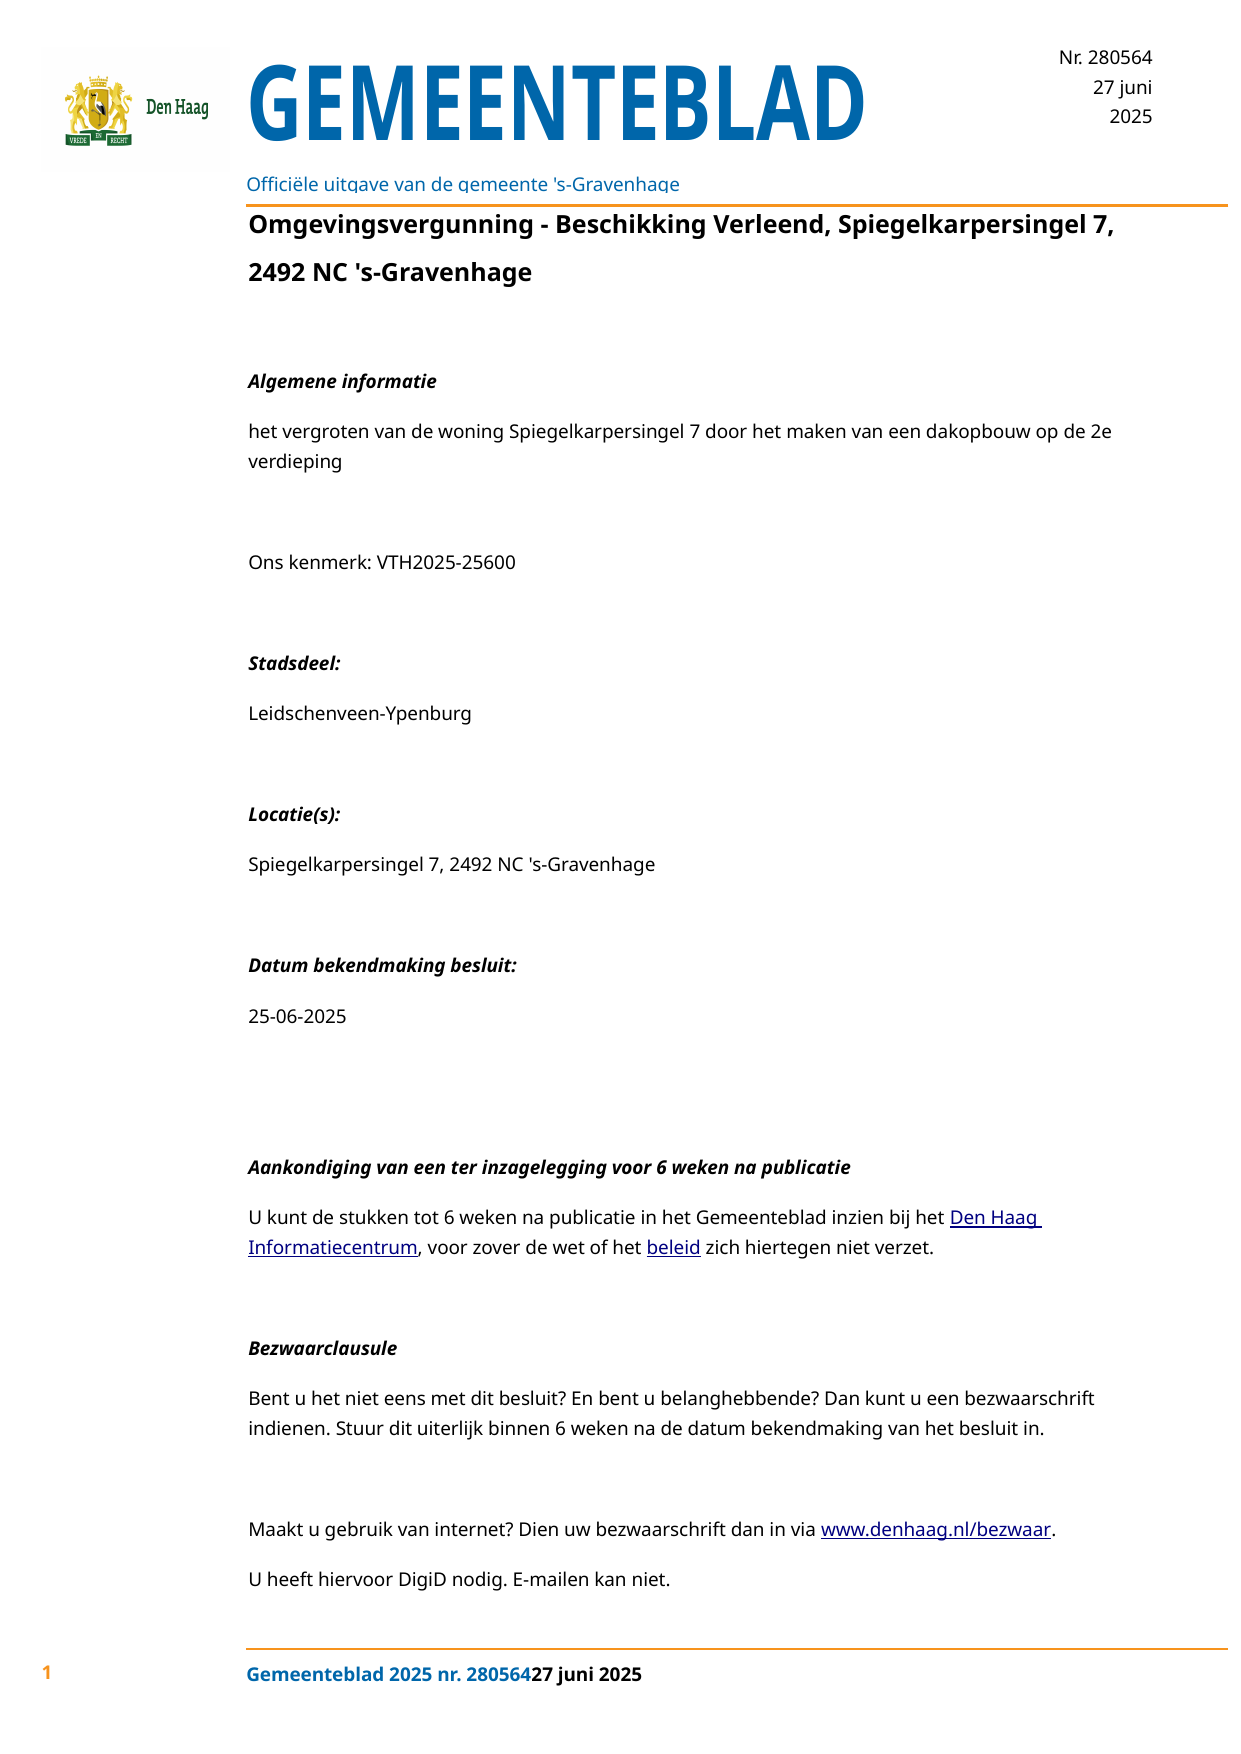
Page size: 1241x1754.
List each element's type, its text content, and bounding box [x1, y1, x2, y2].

text Locatie(s): [248, 801, 1152, 827]
text Bent u het niet eens met dit besluit? En bent u belanghebbende? Dan kunt u een bezwaarschrift indienen. Stuur dit uiterlijk binnen 6 weken na de datum bekendmaking van het besluit in. [248, 1385, 1152, 1441]
text U heeft hiervoor DigiD nodig. E-mailen kan niet. [248, 1566, 1152, 1592]
text Leidschenveen-Ypenburg [248, 700, 1152, 726]
text U kunt de stukken tot 6 weken na publicatie in het Gemeenteblad inzien bij het Den Haag Informatiecentrum, voor zover de wet of het beleid zich hiertegen niet verzet. [248, 1204, 1152, 1260]
text 25-06-2025 [248, 1003, 1152, 1029]
text Bezwaarclausule [248, 1335, 1152, 1361]
text Ons kenmerk: VTH2025-25600 [248, 549, 1152, 575]
text Algemene informatie [248, 368, 1152, 394]
text Maakt u gebruik van internet? Dien uw bezwaarschrift dan in via www.denhaag.nl/bezwaar. [248, 1516, 1152, 1542]
text het vergroten van de woning Spiegelkarpersingel 7 door het maken van een dakopbouw op de 2e verdieping [248, 419, 1152, 474]
text Stadsdeel: [248, 650, 1152, 676]
text Spiegelkarpersingel 7, 2492 NC 's-Gravenhage [248, 852, 1152, 877]
picture [41, 47, 231, 172]
text Aankondiging van een ter inzagelegging voor 6 weken na publicatie [248, 1154, 1152, 1180]
text Datum bekendmaking besluit: [248, 952, 1152, 978]
text Omgevingsvergunning - Beschikking Verleend, Spiegelkarpersingel 7, 2492 NC 's-Gravenhage [248, 207, 1152, 288]
